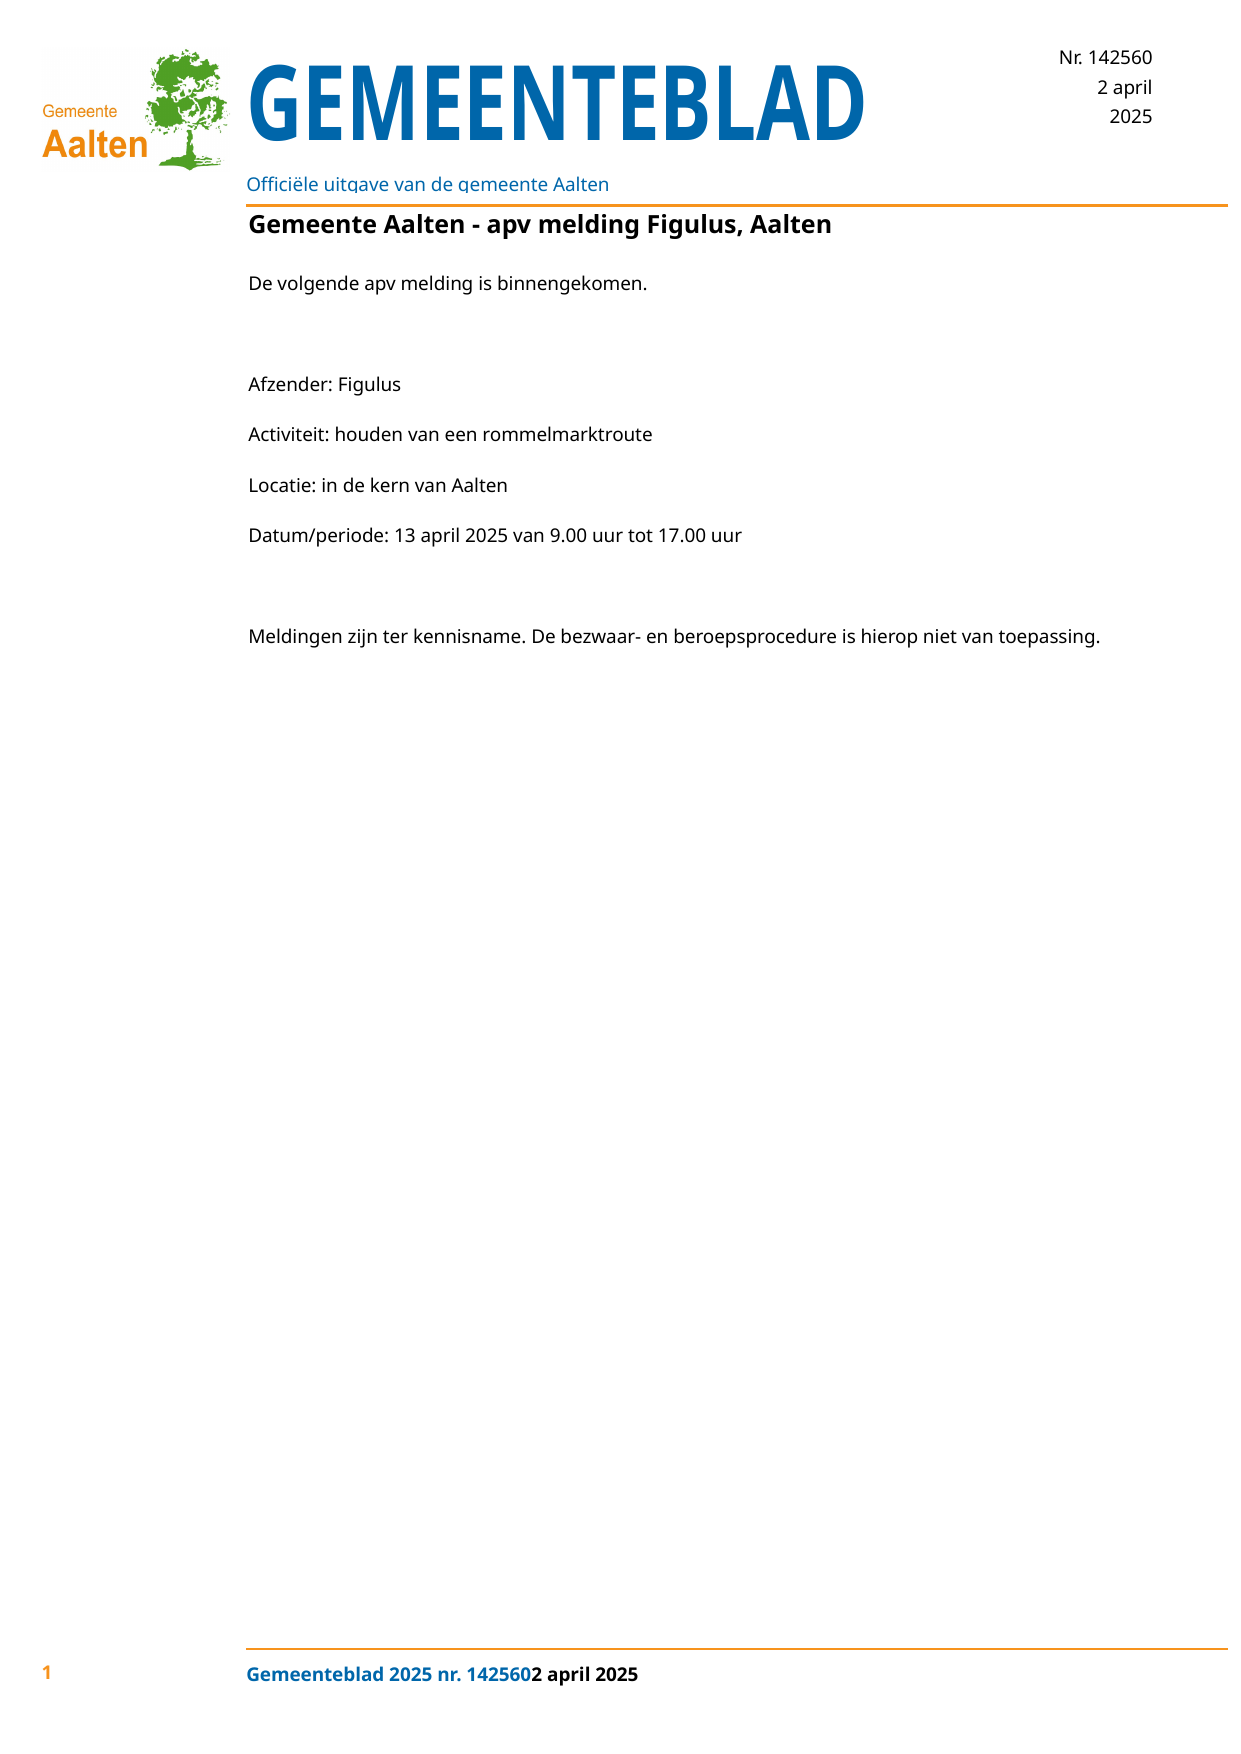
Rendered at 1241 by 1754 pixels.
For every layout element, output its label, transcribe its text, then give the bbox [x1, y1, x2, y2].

text Datum/periode: 13 april 2025 van 9.00 uur tot 17.00 uur [248, 522, 1152, 548]
text Activiteit: houden van een rommelmarktroute [248, 422, 1152, 447]
text Afzender: Figulus [248, 371, 1152, 397]
picture [41, 47, 231, 172]
text Meldingen zijn ter kennisname. De bezwaar- en beroepsprocedure is hierop niet van toepassing. [248, 623, 1152, 649]
text Gemeente Aalten - apv melding Figulus, Aalten [248, 207, 1152, 241]
text De volgende apv melding is binnengekomen. [248, 270, 1152, 296]
text Locatie: in de kern van Aalten [248, 472, 1152, 498]
